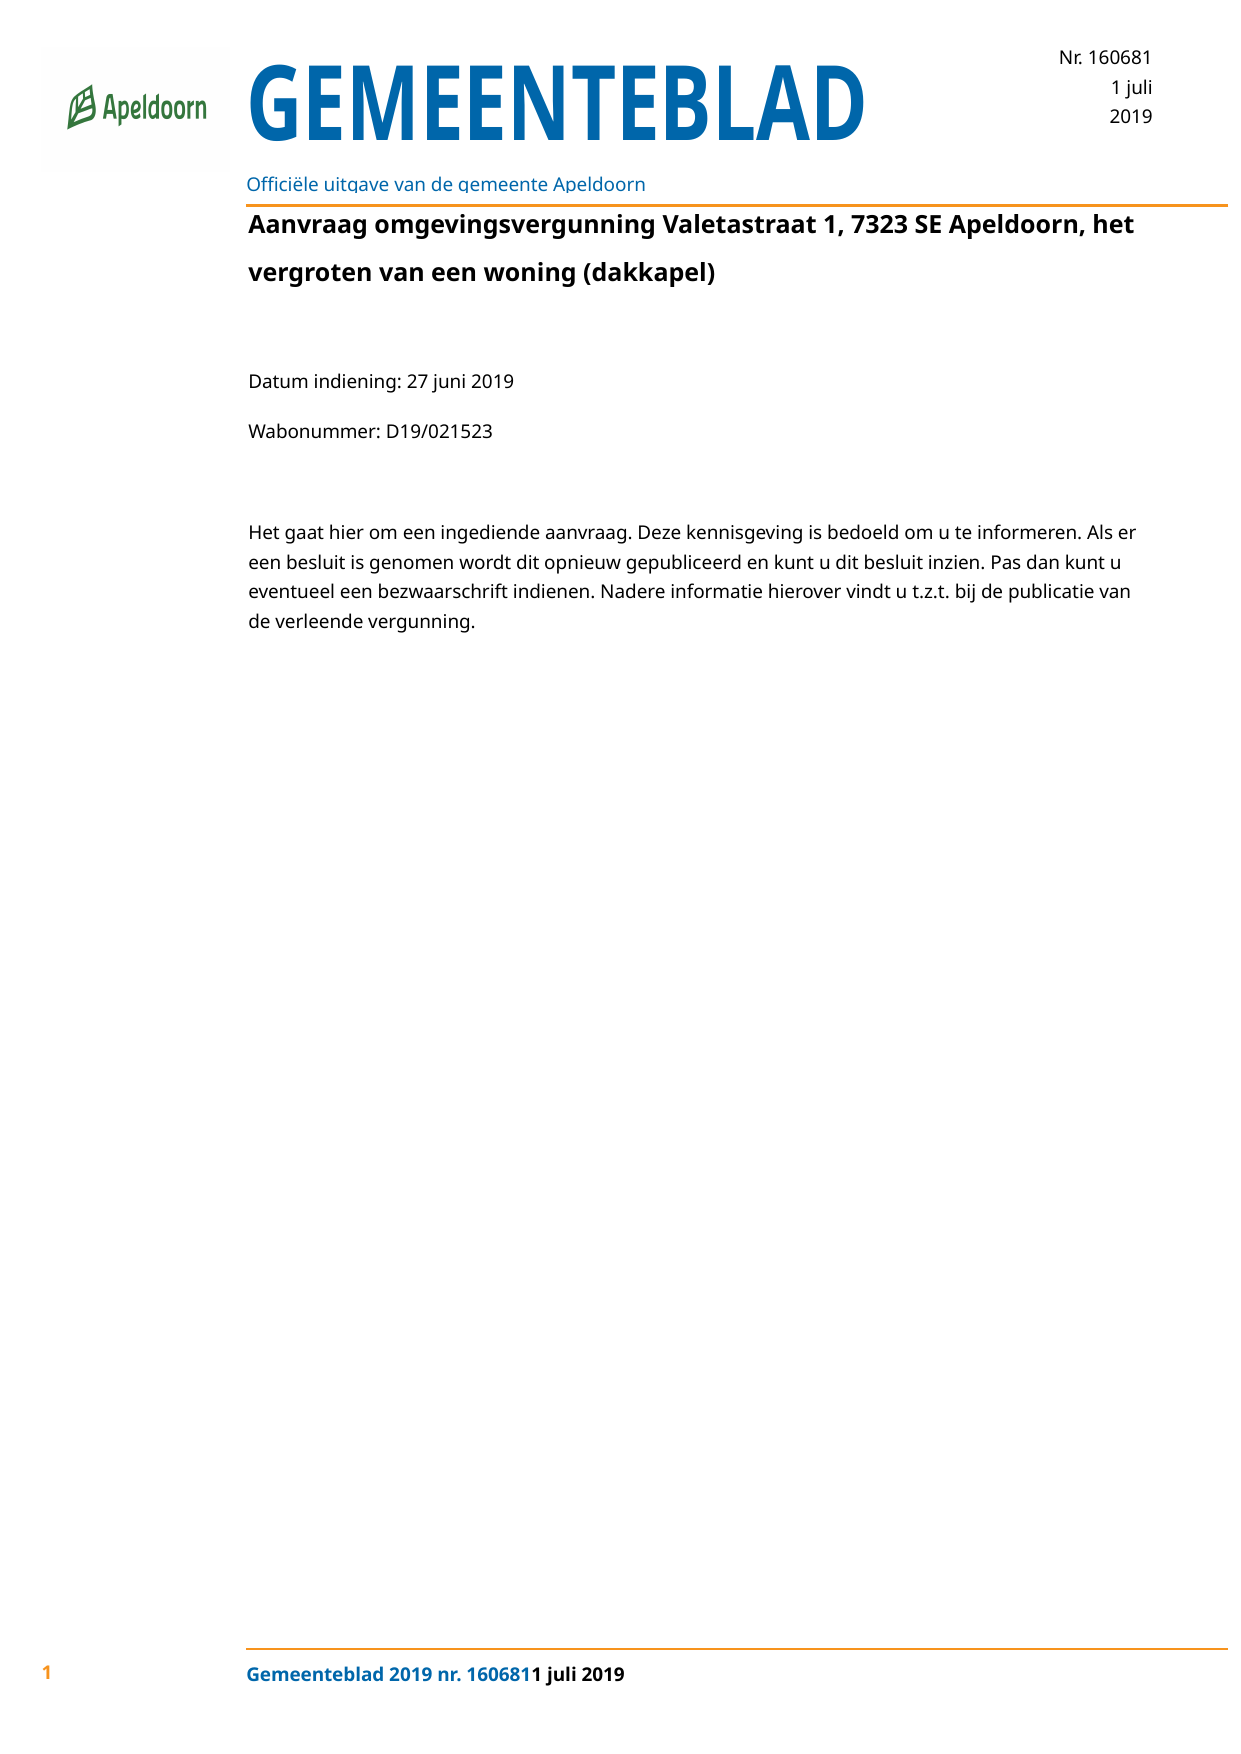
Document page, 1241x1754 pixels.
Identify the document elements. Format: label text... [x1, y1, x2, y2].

text Datum indiening: 27 juni 2019 [248, 368, 1152, 394]
picture [41, 47, 231, 172]
text Aanvraag omgevingsvergunning Valetastraat 1, 7323 SE Apeldoorn, het vergroten van een woning (dakkapel) [248, 207, 1152, 288]
text Wabonummer: D19/021523 [248, 419, 1152, 444]
text Het gaat hier om een ingediende aanvraag. Deze kennisgeving is bedoeld om u te informeren. Als er een besluit is genomen wordt dit opnieuw gepubliceerd en kunt u dit besluit inzien. Pas dan kunt u eventueel een bezwaarschrift indienen. Nadere informatie hierover vindt u t.z.t. bij de publicatie van de verleende vergunning. [248, 519, 1152, 634]
